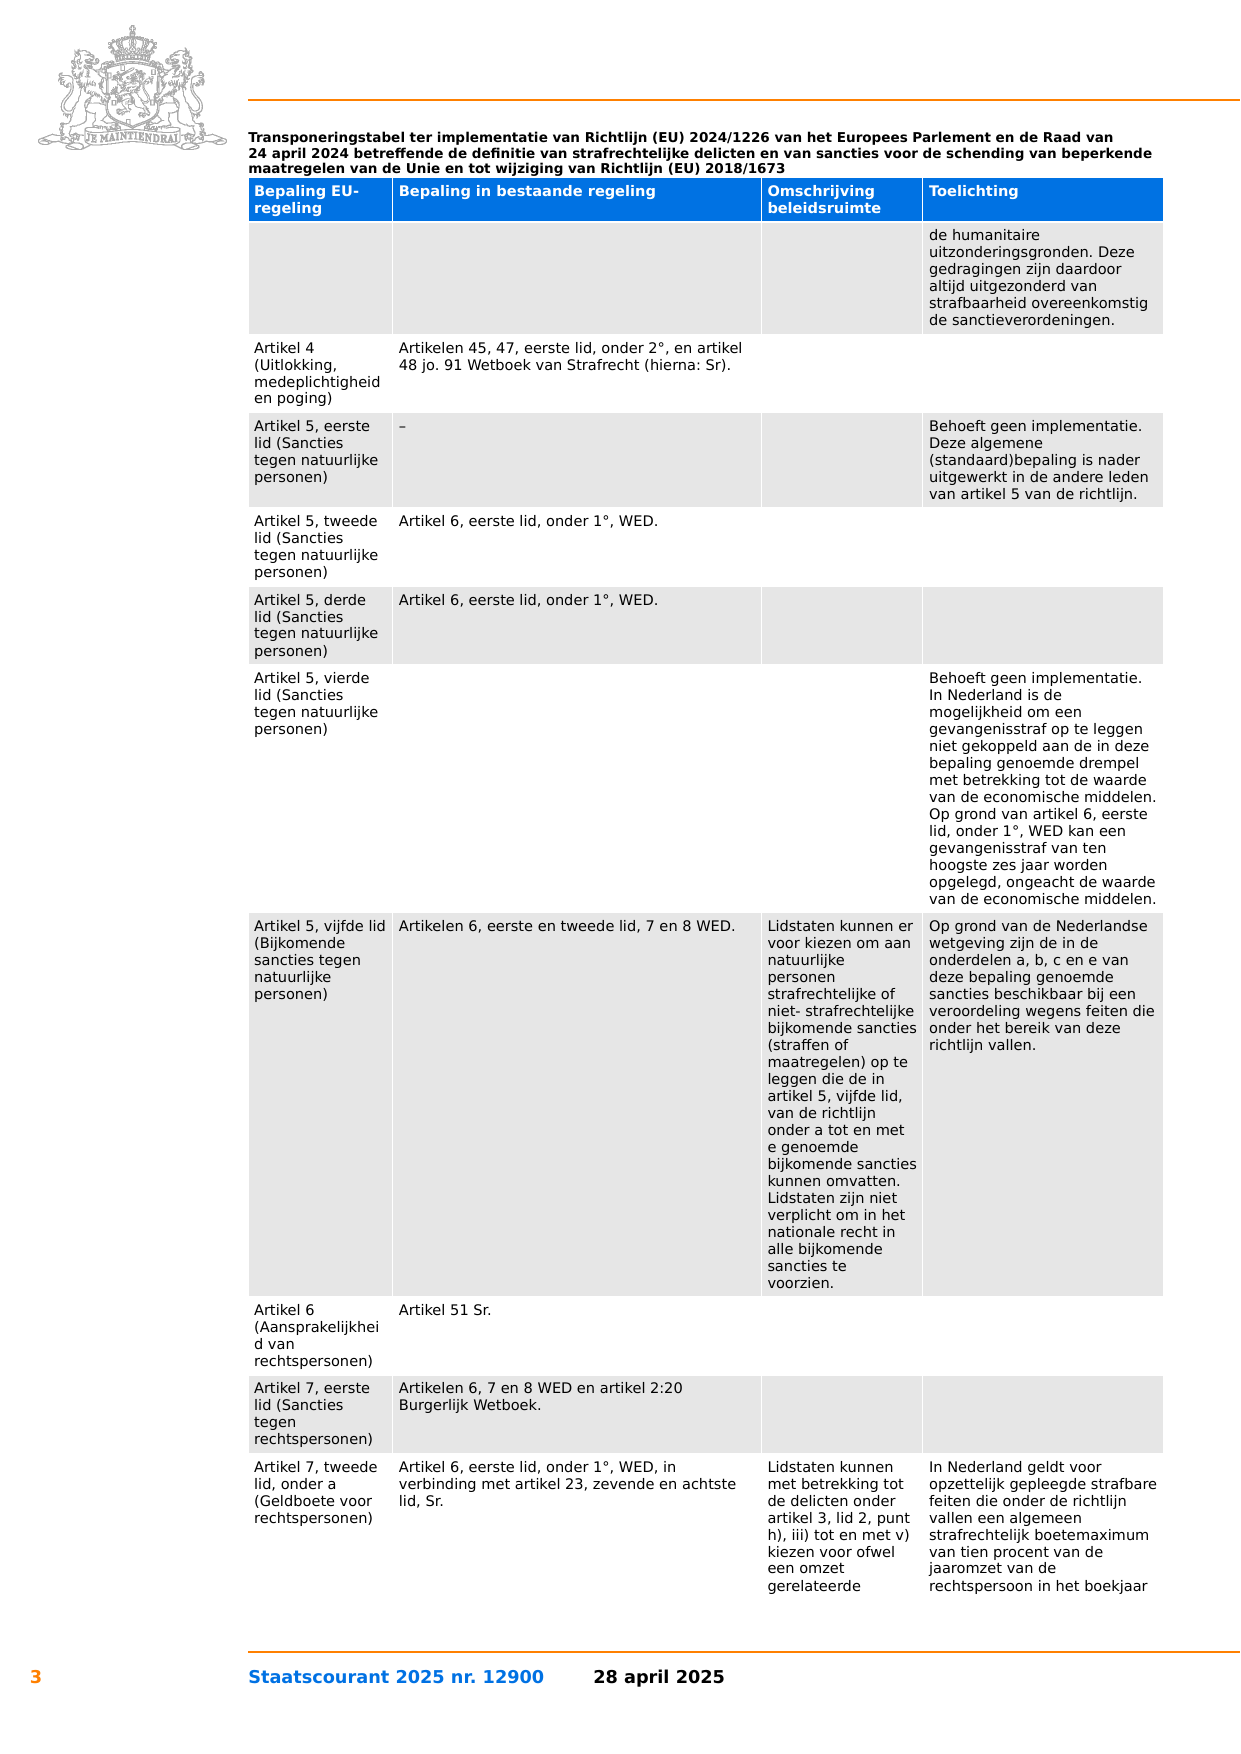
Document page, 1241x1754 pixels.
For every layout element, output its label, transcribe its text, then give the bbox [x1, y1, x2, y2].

table_cell [762, 335, 922, 412]
table_cell Artikel 6 (Aansprakelijkheid van rechtspersonen) [249, 1297, 392, 1374]
table_cell [762, 1376, 922, 1453]
table_cell In Nederland geldt voor opzettelijk gepleegde strafbare feiten die onder de richtlijn vallen een algemeen strafrechtelijk boetemaximum van tien procent van de jaaromzet van de rechtspersoon in het boekjaar [923, 1454, 1163, 1599]
table_cell Artikel 6, eerste lid, onder 1°, WED. [393, 509, 761, 586]
table_cell Op grond van de Nederlandse wetgeving zijn de in de onderdelen a, b, c en e van deze bepaling genoemde sancties beschikbaar bij een veroordeling wegens feiten die onder het bereik van deze richtlijn vallen. [923, 913, 1163, 1296]
table_cell Artikel 51 Sr. [393, 1297, 761, 1374]
table_cell [762, 509, 922, 586]
table_cell Behoeft geen implementatie. Deze algemene (standaard)bepaling is nader uitgewerkt in de andere leden van artikel 5 van de richtlijn. [923, 413, 1163, 507]
table_cell [249, 223, 392, 334]
table_cell Artikel 7, tweede lid, onder a (Geldboete voor rechtspersonen) [249, 1454, 392, 1599]
table_cell Toelichting [923, 178, 1163, 221]
table_cell Artikelen 6, 7 en 8 WED en artikel 2:20 Burgerlijk Wetboek. [393, 1376, 761, 1453]
table_cell Artikel 5, vijfde lid (Bijkomende sancties tegen natuurlijke personen) [249, 913, 392, 1296]
table_cell [762, 223, 922, 334]
table_cell [762, 1297, 922, 1374]
table_cell Omschrijving beleidsruimte [762, 178, 922, 221]
table_cell Artikel 6, eerste lid, onder 1°, WED, in verbinding met artikel 23, zevende en achtste lid, Sr. [393, 1454, 761, 1599]
table_cell Bepaling in bestaande regeling [393, 178, 761, 221]
table_cell Lidstaten kunnen er voor kiezen om aan natuurlijke personen strafrechtelijke of niet- strafrechtelijke bijkomende sancties (straffen of maatregelen) op te leggen die de in artikel 5, vijfde lid, van de richtlijn onder a tot en met e genoemde bijkomende sancties kunnen omvatten. Lidstaten zijn niet verplicht om in het nationale recht in alle bijkomende sancties te voorzien. [762, 913, 922, 1296]
table_cell – [393, 413, 761, 507]
table_cell Artikel 5, eerste lid (Sancties tegen natuurlijke personen) [249, 413, 392, 507]
table_cell [393, 665, 761, 912]
table_header Transponeringstabel ter implementatie van Richtlijn (EU) 2024/1226 van het Europees Parlement en de Raad van 24 april 2024 betreffende de definitie van strafrechtelijke delicten en van sancties voor de schending van beperkende maatregelen van de Unie en tot wijziging van Richtlijn (EU) 2018/1673 [248, 130, 1163, 177]
table_cell Artikel 6, eerste lid, onder 1°, WED. [393, 587, 761, 664]
table_cell [923, 509, 1163, 586]
table_cell [923, 1297, 1163, 1374]
table_cell Artikel 7, eerste lid (Sancties tegen rechtspersonen) [249, 1376, 392, 1453]
picture [38, 25, 227, 150]
table_cell Behoeft geen implementatie. In Nederland is de mogelijkheid om een gevangenisstraf op te leggen niet gekoppeld aan de in deze bepaling genoemde drempel met betrekking tot de waarde van de economische middelen. Op grond van artikel 6, eerste lid, onder 1°, WED kan een gevangenisstraf van ten hoogste zes jaar worden opgelegd, ongeacht de waarde van de economische middelen. [923, 665, 1163, 912]
table_cell Lidstaten kunnen met betrekking tot de delicten onder artikel 3, lid 2, punt h), iii) tot en met v) kiezen voor ofwel een omzet gerelateerde [762, 1454, 922, 1599]
table_cell [762, 413, 922, 507]
table_cell [762, 587, 922, 664]
table_cell [393, 223, 761, 334]
table_cell de humanitaire uitzonderingsgronden. Deze gedragingen zijn daardoor altijd uitgezonderd van strafbaarheid overeenkomstig de sanctieverordeningen. [923, 223, 1163, 334]
table_cell [923, 335, 1163, 412]
table_cell Artikel 5, tweede lid (Sancties tegen natuurlijke personen) [249, 509, 392, 586]
table_cell Bepaling EU-regeling [249, 178, 392, 221]
table_cell [762, 665, 922, 912]
table_cell [923, 587, 1163, 664]
table_cell Artikelen 6, eerste en tweede lid, 7 en 8 WED. [393, 913, 761, 1296]
table_cell [923, 1376, 1163, 1453]
table_cell Artikel 5, vierde lid (Sancties tegen natuurlijke personen) [249, 665, 392, 912]
table_cell Artikel 5, derde lid (Sancties tegen natuurlijke personen) [249, 587, 392, 664]
table_cell Artikelen 45, 47, eerste lid, onder 2°, en artikel 48 jo. 91 Wetboek van Strafrecht (hierna: Sr). [393, 335, 761, 412]
table_cell Artikel 4 (Uitlokking, medeplichtigheid en poging) [249, 335, 392, 412]
